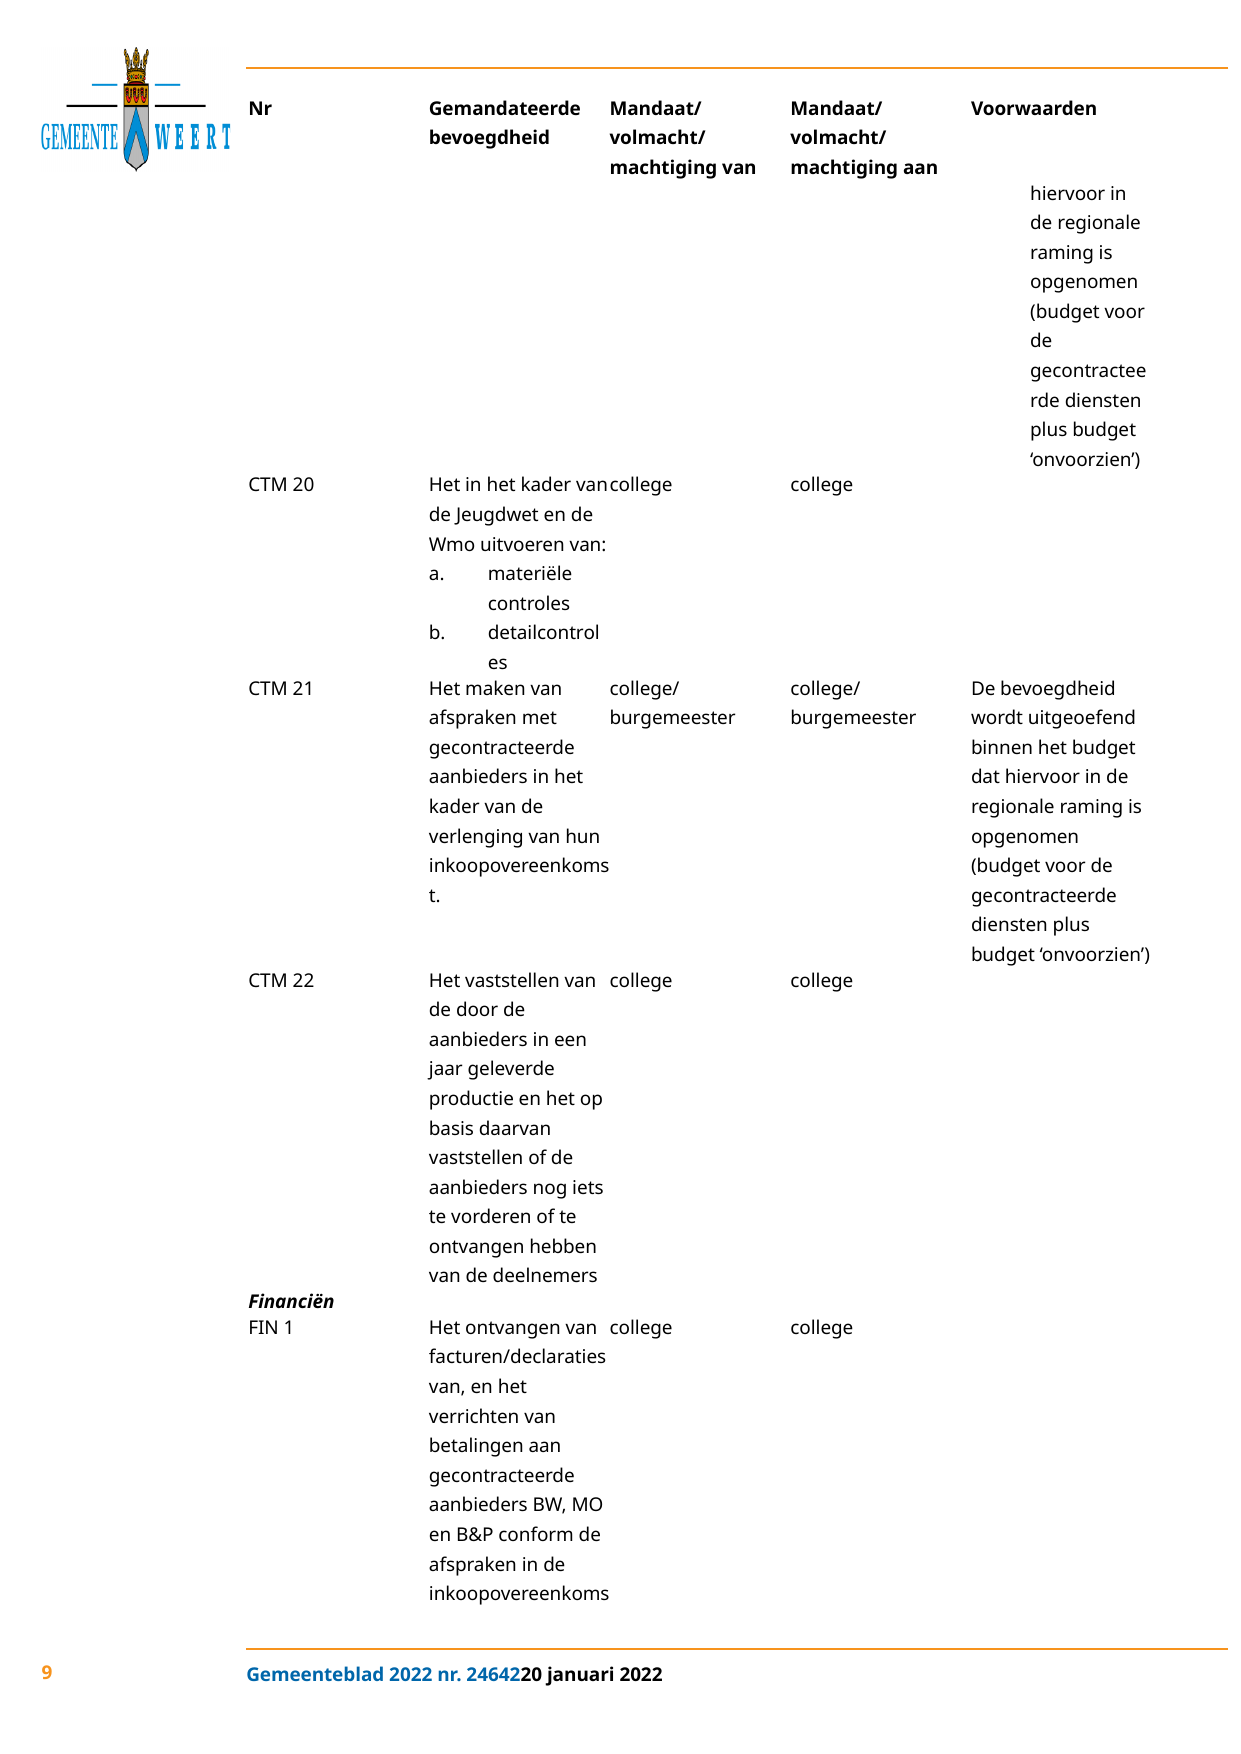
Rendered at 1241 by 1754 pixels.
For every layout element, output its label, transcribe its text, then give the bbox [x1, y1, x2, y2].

table_cell [609, 180, 790, 472]
table_cell Financiën [248, 1289, 1152, 1314]
table_cell CTM 20 [248, 472, 429, 675]
table_header Voorwaarden [971, 95, 1152, 180]
picture [41, 47, 231, 172]
table_cell [429, 180, 609, 472]
table_cell hiervoor in de regionale raming is opgenomen (budget voor de gecontracteerde diensten plus budget ‘onvoorzien’) [971, 180, 1152, 472]
table_cell college [609, 472, 790, 675]
table_cell Het maken van afspraken met gecontracteerde aanbieders in het kader van de verlenging van hun inkoopovereenkomst. [429, 675, 609, 967]
table_header Mandaat/volmacht/machtiging aan [790, 95, 971, 180]
table_cell [790, 180, 971, 472]
table_header Mandaat/volmacht/machtiging van [609, 95, 790, 180]
table_cell college [609, 967, 790, 1288]
table_cell college [790, 472, 971, 675]
table_header Nr [248, 95, 429, 180]
table_cell CTM 21 [248, 675, 429, 967]
table_cell [971, 472, 1152, 675]
table_cell [248, 180, 429, 472]
table_cell college/ burgemeester [609, 675, 790, 967]
table_cell Het ontvangen van facturen/declaraties van, en het verrichten van betalingen aan gecontracteerde aanbieders BW, MO en B&P conform de afspraken in de inkoopovereenkoms [429, 1314, 609, 1606]
table_cell [971, 967, 1152, 1288]
table_cell college [609, 1314, 790, 1606]
table_cell Het vaststellen van de door de aanbieders in een jaar geleverde productie en het op basis daarvan vaststellen of de aanbieders nog iets te vorderen of te ontvangen hebben van de deelnemers [429, 967, 609, 1288]
table_cell [971, 1314, 1152, 1606]
table_cell De bevoegdheid wordt uitgeoefend binnen het budget dat hiervoor in de regionale raming is opgenomen (budget voor de gecontracteerde diensten plus budget ‘onvoorzien’) [971, 675, 1152, 967]
table_header Gemandateerde bevoegdheid [429, 95, 609, 180]
table_cell college [790, 967, 971, 1288]
table_cell college/ burgemeester [790, 675, 971, 967]
table_cell CTM 22 [248, 967, 429, 1288]
table_cell FIN 1 [248, 1314, 429, 1606]
table_cell college [790, 1314, 971, 1606]
table_cell Het in het kader van de Jeugdwet en de Wmo uitvoeren van: materiële controles detailcontroles [429, 472, 609, 675]
